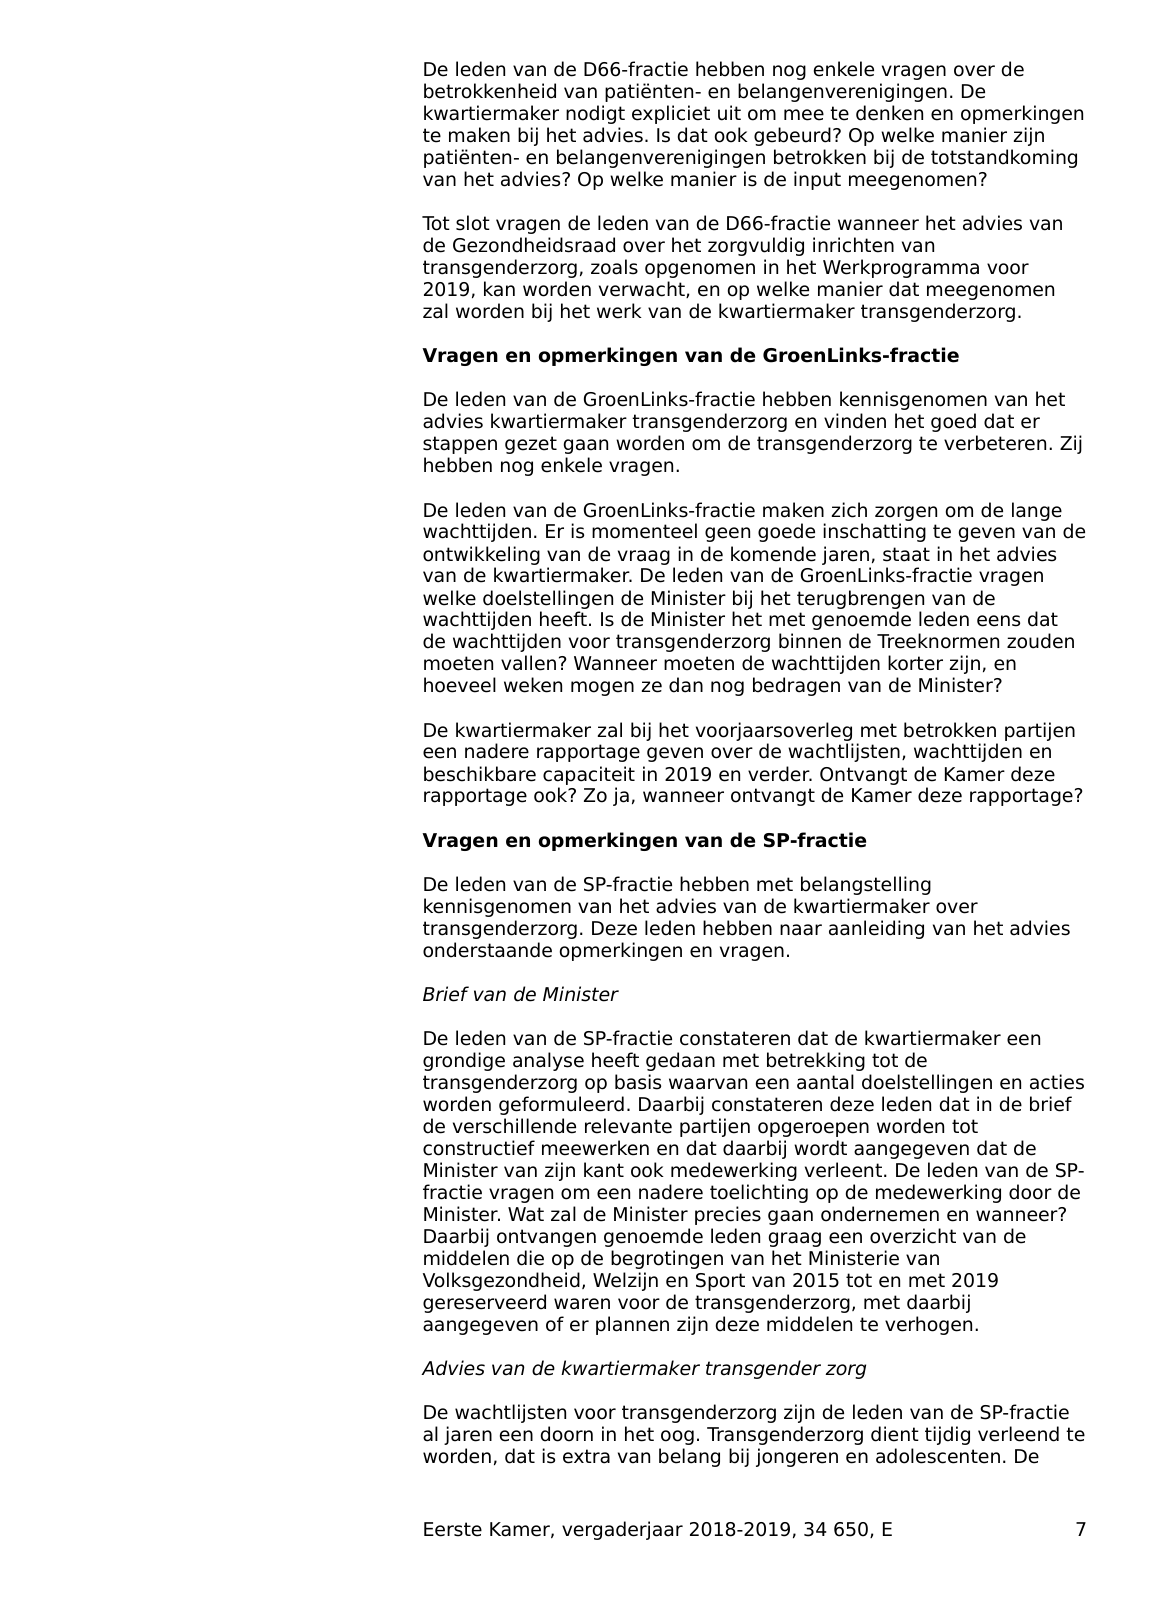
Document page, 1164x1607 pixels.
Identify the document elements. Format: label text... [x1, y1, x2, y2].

text De leden van de GroenLinks-fractie hebben kennisgenomen van het advies kwartiermaker transgenderzorg en vinden het goed dat er stappen gezet gaan worden om de transgenderzorg te verbeteren. Zij hebben nog enkele vragen. [422, 389, 1087, 477]
text De leden van de SP-fractie constateren dat de kwartiermaker een grondige analyse heeft gedaan met betrekking tot de transgenderzorg op basis waarvan een aantal doelstellingen en acties worden geformuleerd. Daarbij constateren deze leden dat in de brief de verschillende relevante partijen opgeroepen worden tot constructief meewerken en dat daarbij wordt aangegeven dat de Minister van zijn kant ook medewerking verleent. De leden van de SP-fractie vragen om een nadere toelichting op de medewerking door de Minister. Wat zal de Minister precies gaan ondernemen en wanneer? Daarbij ontvangen genoemde leden graag een overzicht van de middelen die op de begrotingen van het Ministerie van Volksgezondheid, Welzijn en Sport van 2015 tot en met 2019 gereserveerd waren voor de transgenderzorg, met daarbij aangegeven of er plannen zijn deze middelen te verhogen. [422, 1028, 1087, 1336]
text De wachtlijsten voor transgenderzorg zijn de leden van de SP-fractie al jaren een doorn in het oog. Transgenderzorg dient tijdig verleend te worden, dat is extra van belang bij jongeren en adolescenten. De [422, 1402, 1087, 1468]
subtitle Advies van de kwartiermaker transgender zorg [422, 1358, 1087, 1380]
subtitle Brief van de Minister [422, 984, 1087, 1006]
subtitle Vragen en opmerkingen van de SP-fractie [422, 829, 1087, 852]
text De kwartiermaker zal bij het voorjaarsoverleg met betrokken partijen een nadere rapportage geven over de wachtlijsten, wachttijden en beschikbare capaciteit in 2019 en verder. Ontvangt de Kamer deze rapportage ook? Zo ja, wanneer ontvangt de Kamer deze rapportage? [422, 719, 1087, 807]
text Tot slot vragen de leden van de D66-fractie wanneer het advies van de Gezondheidsraad over het zorgvuldig inrichten van transgenderzorg, zoals opgenomen in het Werkprogramma voor 2019, kan worden verwacht, en op welke manier dat meegenomen zal worden bij het werk van de kwartiermaker transgenderzorg. [422, 213, 1087, 323]
subtitle Vragen en opmerkingen van de GroenLinks-fractie [422, 345, 1087, 367]
text De leden van de SP-fractie hebben met belangstelling kennisgenomen van het advies van de kwartiermaker over transgenderzorg. Deze leden hebben naar aanleiding van het advies onderstaande opmerkingen en vragen. [422, 874, 1087, 962]
text De leden van de D66-fractie hebben nog enkele vragen over de betrokkenheid van patiënten- en belangenverenigingen. De kwartiermaker nodigt expliciet uit om mee te denken en opmerkingen te maken bij het advies. Is dat ook gebeurd? Op welke manier zijn patiënten- en belangenverenigingen betrokken bij de totstandkoming van het advies? Op welke manier is de input meegenomen? [422, 59, 1087, 191]
text De leden van de GroenLinks-fractie maken zich zorgen om de lange wachttijden. Er is momenteel geen goede inschatting te geven van de ontwikkeling van de vraag in de komende jaren, staat in het advies van de kwartiermaker. De leden van de GroenLinks-fractie vragen welke doelstellingen de Minister bij het terugbrengen van de wachttijden heeft. Is de Minister het met genoemde leden eens dat de wachttijden voor transgenderzorg binnen de Treeknormen zouden moeten vallen? Wanneer moeten de wachttijden korter zijn, en hoeveel weken mogen ze dan nog bedragen van de Minister? [422, 499, 1087, 697]
